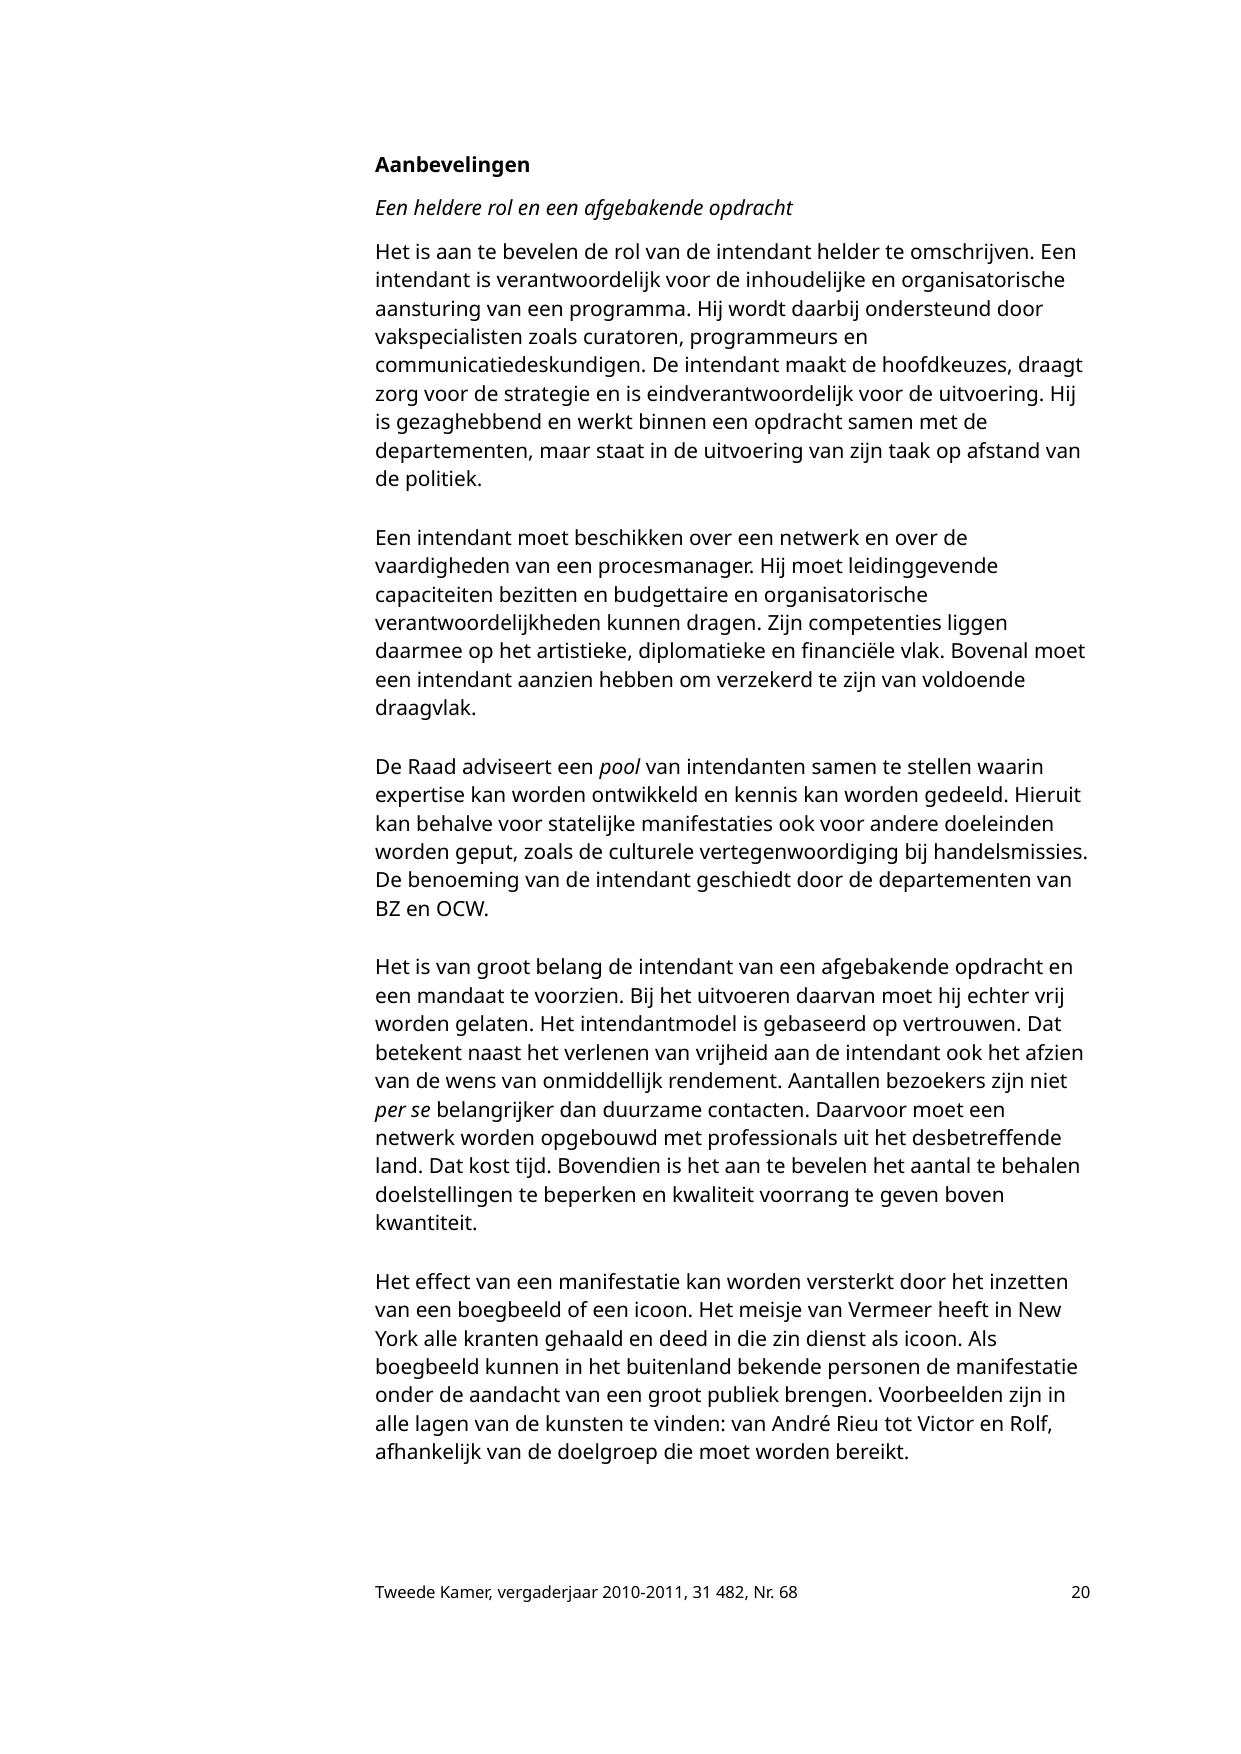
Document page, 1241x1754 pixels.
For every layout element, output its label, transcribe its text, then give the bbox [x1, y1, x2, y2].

text De Raad adviseert een pool van intendanten samen te stellen waarin expertise kan worden ontwikkeld en kennis kan worden gedeeld. Hieruit kan behalve voor statelijke manifestaties ook voor andere doeleinden worden geput, zoals de culturele vertegenwoordiging bij handelsmissies. De benoeming van de intendant geschiedt door de departementen van BZ en OCW. [375, 752, 1090, 922]
text Het is aan te bevelen de rol van de intendant helder te omschrijven. Een intendant is verantwoordelijk voor de inhoudelijke en organisatorische aansturing van een programma. Hij wordt daarbij ondersteund door vakspecialisten zoals curatoren, programmeurs en communicatiedeskundigen. De intendant maakt de hoofdkeuzes, draagt zorg voor de strategie en is eindverantwoordelijk voor de uitvoering. Hij is gezaghebbend en werkt binnen een opdracht samen met de departementen, maar staat in de uitvoering van zijn taak op afstand van de politiek. [375, 237, 1090, 493]
text Het effect van een manifestatie kan worden versterkt door het inzetten van een boegbeeld of een icoon. Het meisje van Vermeer heeft in New York alle kranten gehaald en deed in die zin dienst als icoon. Als boegbeeld kunnen in het buitenland bekende personen de manifestatie onder de aandacht van een groot publiek brengen. Voorbeelden zijn in alle lagen van de kunsten te vinden: van André Rieu tot Victor en Rolf, afhankelijk van de doelgroep die moet worden bereikt. [375, 1267, 1090, 1466]
text Een heldere rol en een afgebakende opdracht [375, 193, 1090, 222]
text Aanbevelingen [375, 150, 1090, 178]
text Het is van groot belang de intendant van een afgebakende opdracht en een mandaat te voorzien. Bij het uitvoeren daarvan moet hij echter vrij worden gelaten. Het intendantmodel is gebaseerd op vertrouwen. Dat betekent naast het verlenen van vrijheid aan de intendant ook het afzien van de wens van onmiddellijk rendement. Aantallen bezoekers zijn niet per se belangrijker dan duurzame contacten. Daarvoor moet een netwerk worden opgebouwd met professionals uit het desbetreffende land. Dat kost tijd. Bovendien is het aan te bevelen het aantal te behalen doelstellingen te beperken en kwaliteit voorrang te geven boven kwantiteit. [375, 952, 1090, 1237]
text Een intendant moet beschikken over een netwerk en over de vaardigheden van een procesmanager. Hij moet leidinggevende capaciteiten bezitten en budgettaire en organisatorische verantwoordelijkheden kunnen dragen. Zijn competenties liggen daarmee op het artistieke, diplomatieke en financiële vlak. Bovenal moet een intendant aanzien hebben om verzekerd te zijn van voldoende draagvlak. [375, 523, 1090, 722]
